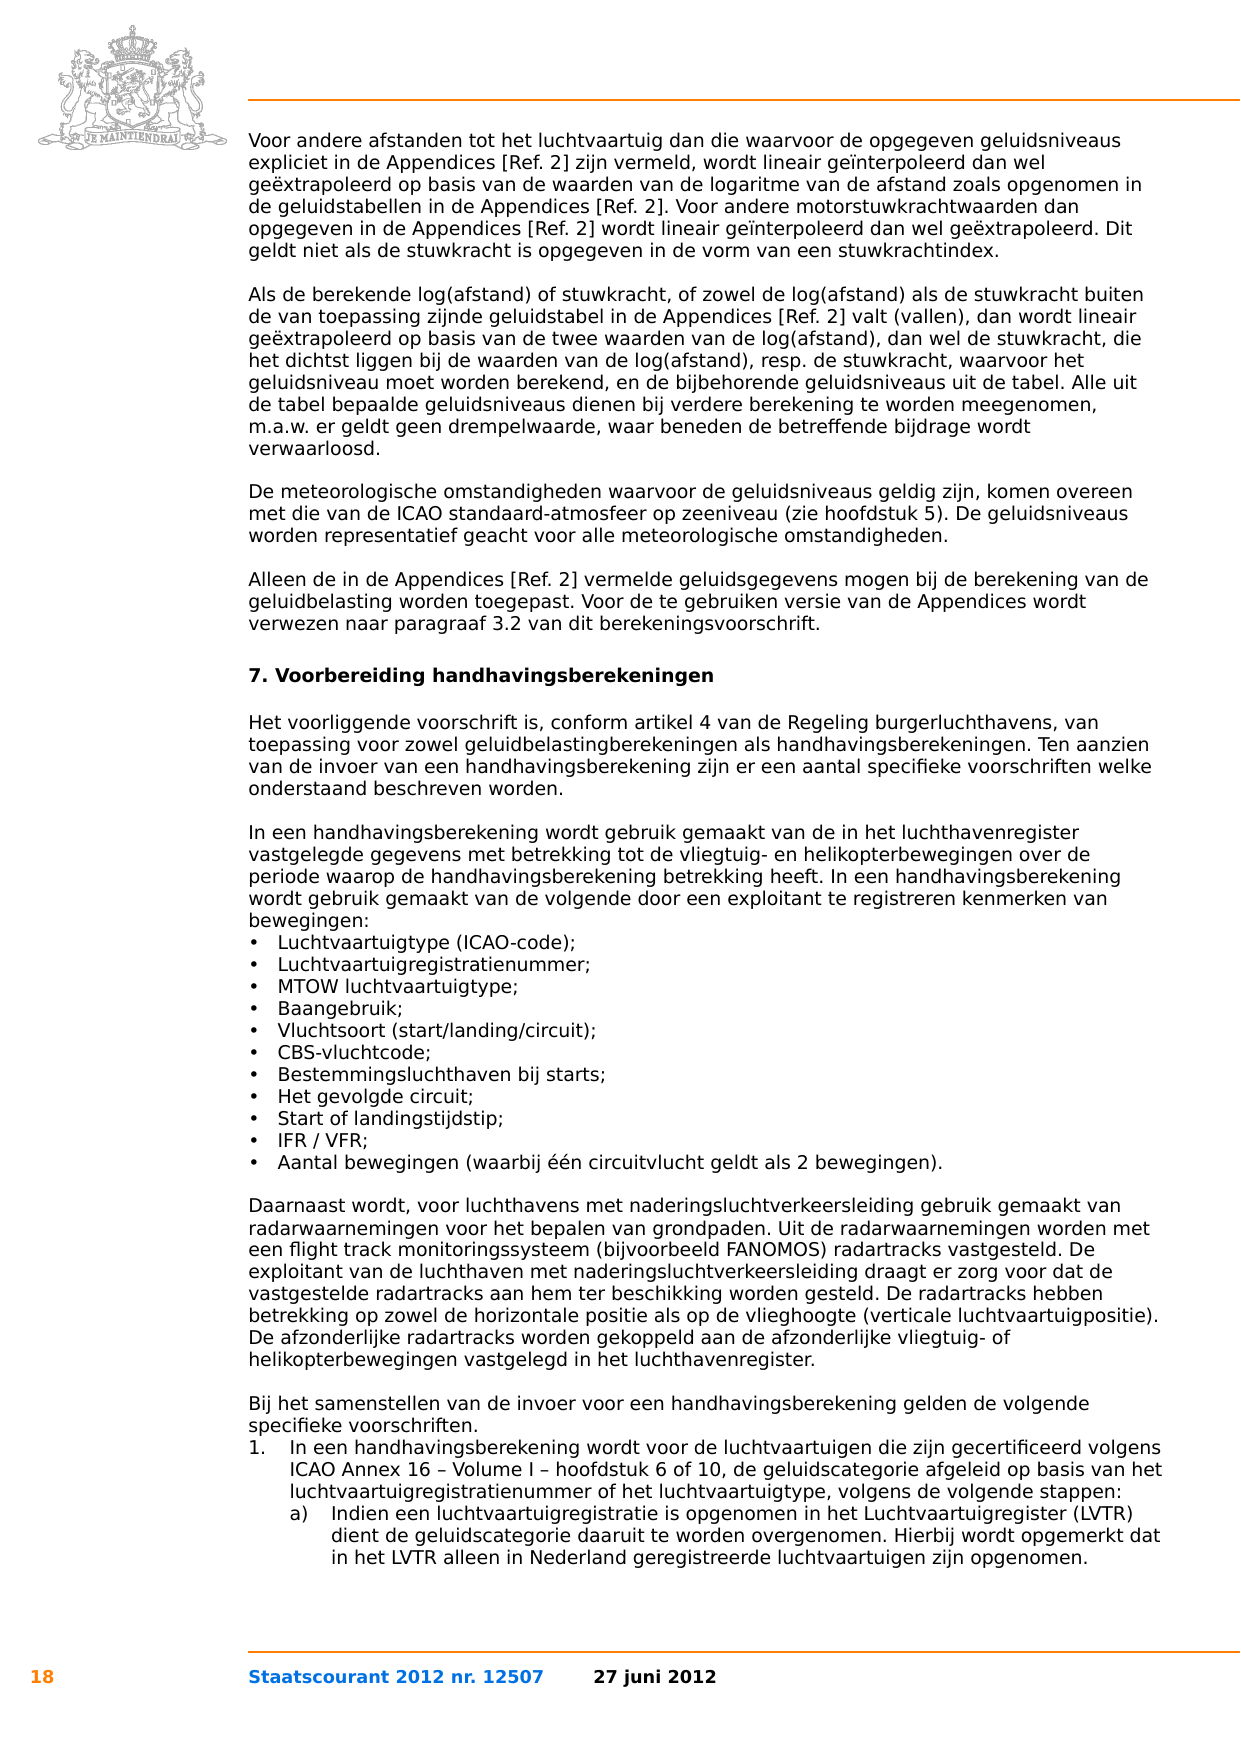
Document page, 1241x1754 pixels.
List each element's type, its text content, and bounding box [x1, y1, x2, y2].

text Als de berekende log(afstand) of stuwkracht, of zowel de log(afstand) als de stuwkracht buiten de van toepassing zijnde geluidstabel in de Appendices [Ref. 2] valt (vallen), dan wordt lineair geëxtrapoleerd op basis van de twee waarden van de log(afstand), dan wel de stuwkracht, die het dichtst liggen bij de waarden van de log(afstand), resp. de stuwkracht, waarvoor het geluidsniveau moet worden berekend, en de bijbehorende geluidsniveaus uit de tabel. Alle uit de tabel bepaalde geluidsniveaus dienen bij verdere berekening te worden meegenomen, m.a.w. er geldt geen drempelwaarde, waar beneden de betreffende bijdrage wordt verwaarloosd. [248, 284, 1163, 459]
text a) Indien een luchtvaartuigregistratie is opgenomen in het Luchtvaartuigregister (LVTR) dient de geluidscategorie daaruit te worden overgenomen. Hierbij wordt opgemerkt dat in het LVTR alleen in Nederland geregistreerde luchtvaartuigen zijn opgenomen. [289, 1503, 1163, 1569]
subtitle 7. Voorbereiding handhavingsberekeningen [248, 665, 1163, 687]
text Daarnaast wordt, voor luchthavens met naderingsluchtverkeersleiding gebruik gemaakt van radarwaarnemingen voor het bepalen van grondpaden. Uit de radarwaarnemingen worden met een flight track monitoringssysteem (bijvoorbeeld FANOMOS) radartracks vastgesteld. De exploitant van de luchthaven met naderingsluchtverkeersleiding draagt er zorg voor dat de vastgestelde radartracks aan hem ter beschikking worden gesteld. De radartracks hebben betrekking op zowel de horizontale positie als op de vlieghoogte (verticale luchtvaartuigpositie). De afzonderlijke radartracks worden gekoppeld aan de afzonderlijke vliegtuig- of helikopterbewegingen vastgelegd in het luchthavenregister. [248, 1195, 1163, 1371]
text • CBS-vluchtcode; [248, 1042, 1163, 1064]
text Alleen de in de Appendices [Ref. 2] vermelde geluidsgegevens mogen bij de berekening van de geluidbelasting worden toegepast. Voor de te gebruiken versie van de Appendices wordt verwezen naar paragraaf 3.2 van dit berekeningsvoorschrift. [248, 569, 1163, 635]
text 1. In een handhavingsberekening wordt voor de luchtvaartuigen die zijn gecertificeerd volgens ICAO Annex 16 – Volume I – hoofdstuk 6 of 10, de geluidscategorie afgeleid op basis van het luchtvaartuigregistratienummer of het luchtvaartuigtype, volgens de volgende stappen: [248, 1437, 1163, 1503]
picture [38, 25, 227, 150]
text Het voorliggende voorschrift is, conform artikel 4 van de Regeling burgerluchthavens, van toepassing voor zowel geluidbelastingberekeningen als handhavingsberekeningen. Ten aanzien van de invoer van een handhavingsberekening zijn er een aantal specifieke voorschriften welke onderstaand beschreven worden. [248, 712, 1163, 800]
text • Start of landingstijdstip; [248, 1108, 1163, 1129]
text • Luchtvaartuigtype (ICAO-code); [248, 932, 1163, 954]
text Bij het samenstellen van de invoer voor een handhavingsberekening gelden de volgende specifieke voorschriften. [248, 1393, 1163, 1437]
text Voor andere afstanden tot het luchtvaartuig dan die waarvoor de opgegeven geluidsniveaus expliciet in de Appendices [Ref. 2] zijn vermeld, wordt lineair geïnterpoleerd dan wel geëxtrapoleerd op basis van de waarden van de logaritme van de afstand zoals opgenomen in de geluidstabellen in de Appendices [Ref. 2]. Voor andere motorstuwkrachtwaarden dan opgegeven in de Appendices [Ref. 2] wordt lineair geïnterpoleerd dan wel geëxtrapoleerd. Dit geldt niet als de stuwkracht is opgegeven in de vorm van een stuwkrachtindex. [248, 130, 1163, 262]
text • Het gevolgde circuit; [248, 1086, 1163, 1108]
text • Luchtvaartuigregistratienummer; [248, 954, 1163, 976]
text • Bestemmingsluchthaven bij starts; [248, 1064, 1163, 1086]
text • Baangebruik; [248, 998, 1163, 1020]
text • Vluchtsoort (start/landing/circuit); [248, 1020, 1163, 1042]
text In een handhavingsberekening wordt gebruik gemaakt van de in het luchthavenregister vastgelegde gegevens met betrekking tot de vliegtuig- en helikopterbewegingen over de periode waarop de handhavingsberekening betrekking heeft. In een handhavingsberekening wordt gebruik gemaakt van de volgende door een exploitant te registreren kenmerken van bewegingen: [248, 822, 1163, 932]
text De meteorologische omstandigheden waarvoor de geluidsniveaus geldig zijn, komen overeen met die van de ICAO standaard-atmosfeer op zeeniveau (zie hoofdstuk 5). De geluidsniveaus worden representatief geacht voor alle meteorologische omstandigheden. [248, 481, 1163, 547]
text • Aantal bewegingen (waarbij één circuitvlucht geldt als 2 bewegingen). [248, 1152, 1163, 1173]
text • MTOW luchtvaartuigtype; [248, 976, 1163, 998]
text • IFR / VFR; [248, 1129, 1163, 1152]
